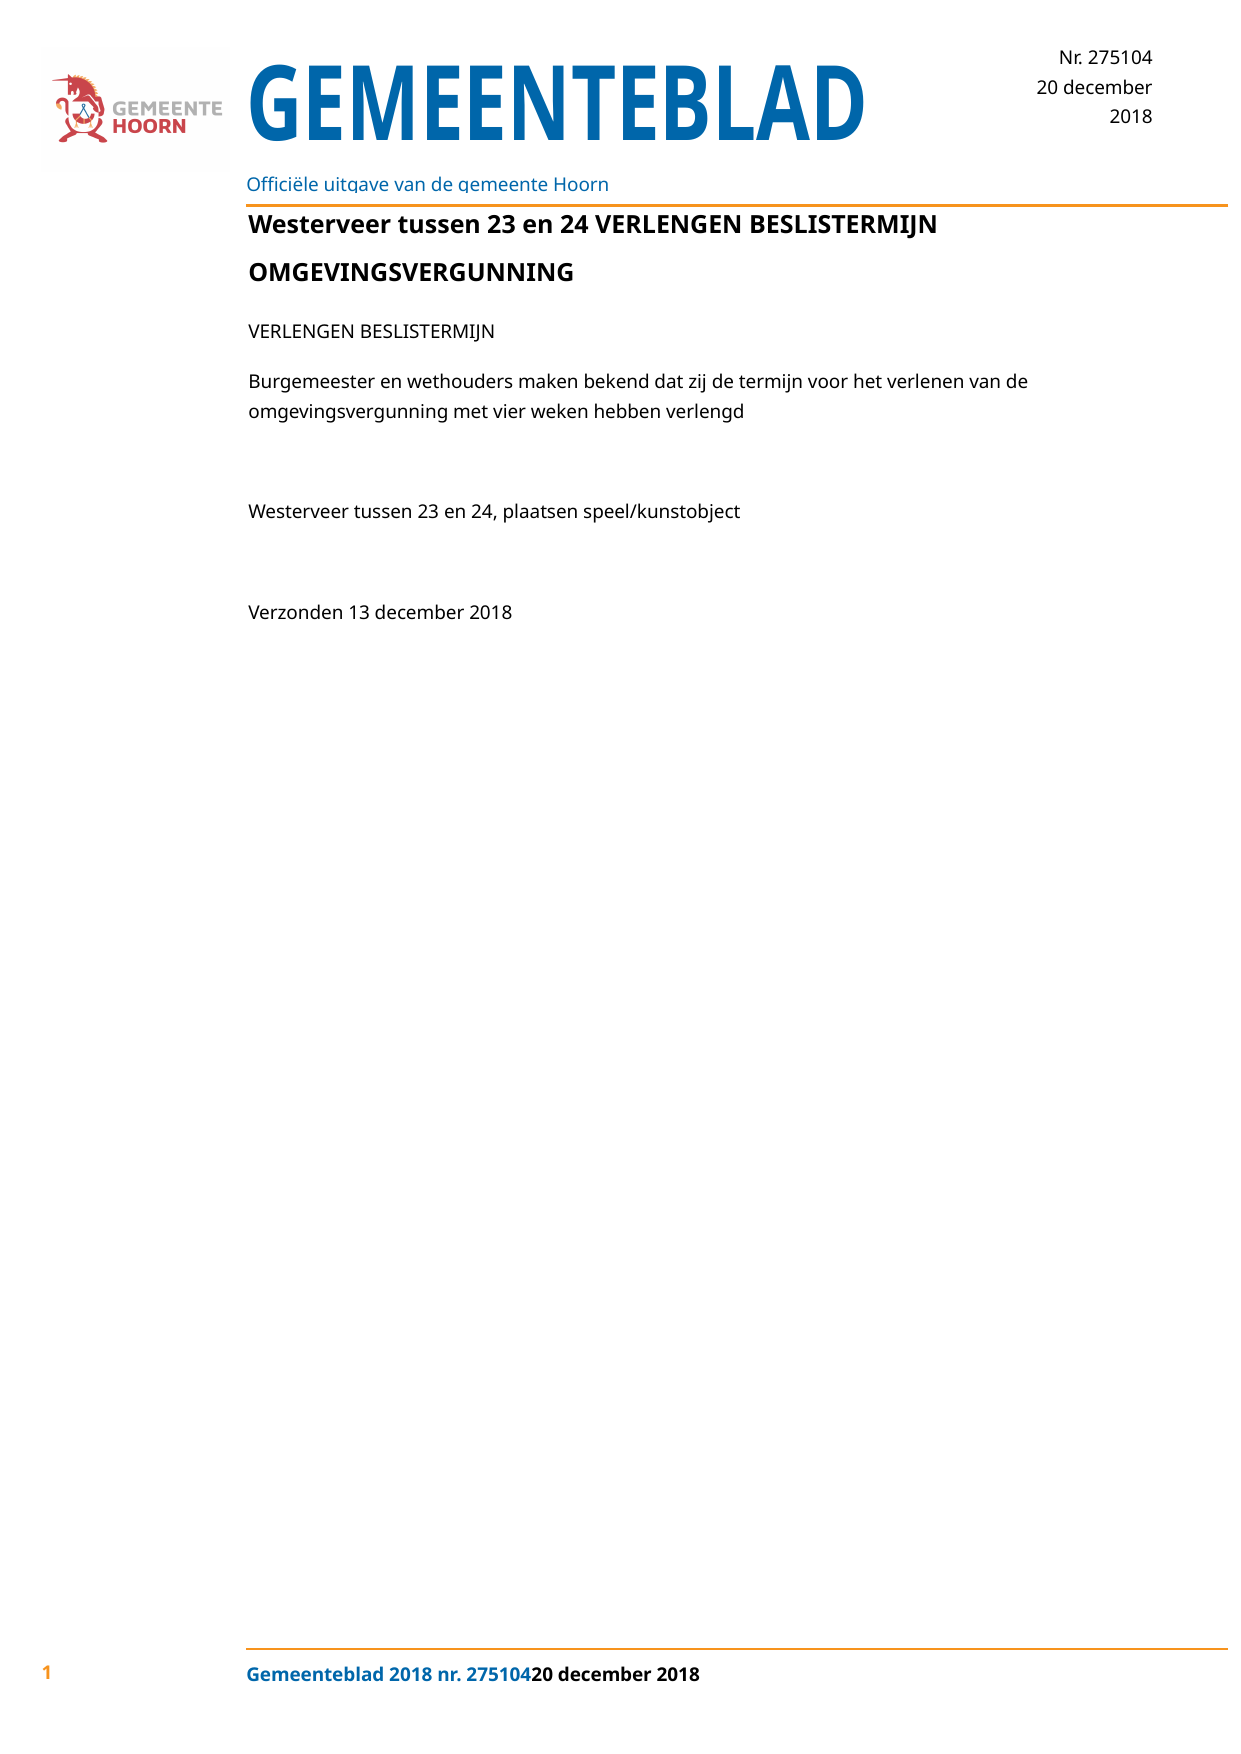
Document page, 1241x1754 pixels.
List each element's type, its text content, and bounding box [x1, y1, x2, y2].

text Burgemeester en wethouders maken bekend dat zij de termijn voor het verlenen van de omgevingsvergunning met vier weken hebben verlengd [248, 368, 1152, 424]
text VERLENGEN BESLISTERMIJN [248, 318, 1152, 344]
text Westerveer tussen 23 en 24 VERLENGEN BESLISTERMIJN OMGEVINGSVERGUNNING [248, 207, 1152, 288]
text Westerveer tussen 23 en 24, plaatsen speel/kunstobject [248, 499, 1152, 524]
picture [41, 47, 231, 172]
text Verzonden 13 december 2018 [248, 599, 1152, 625]
